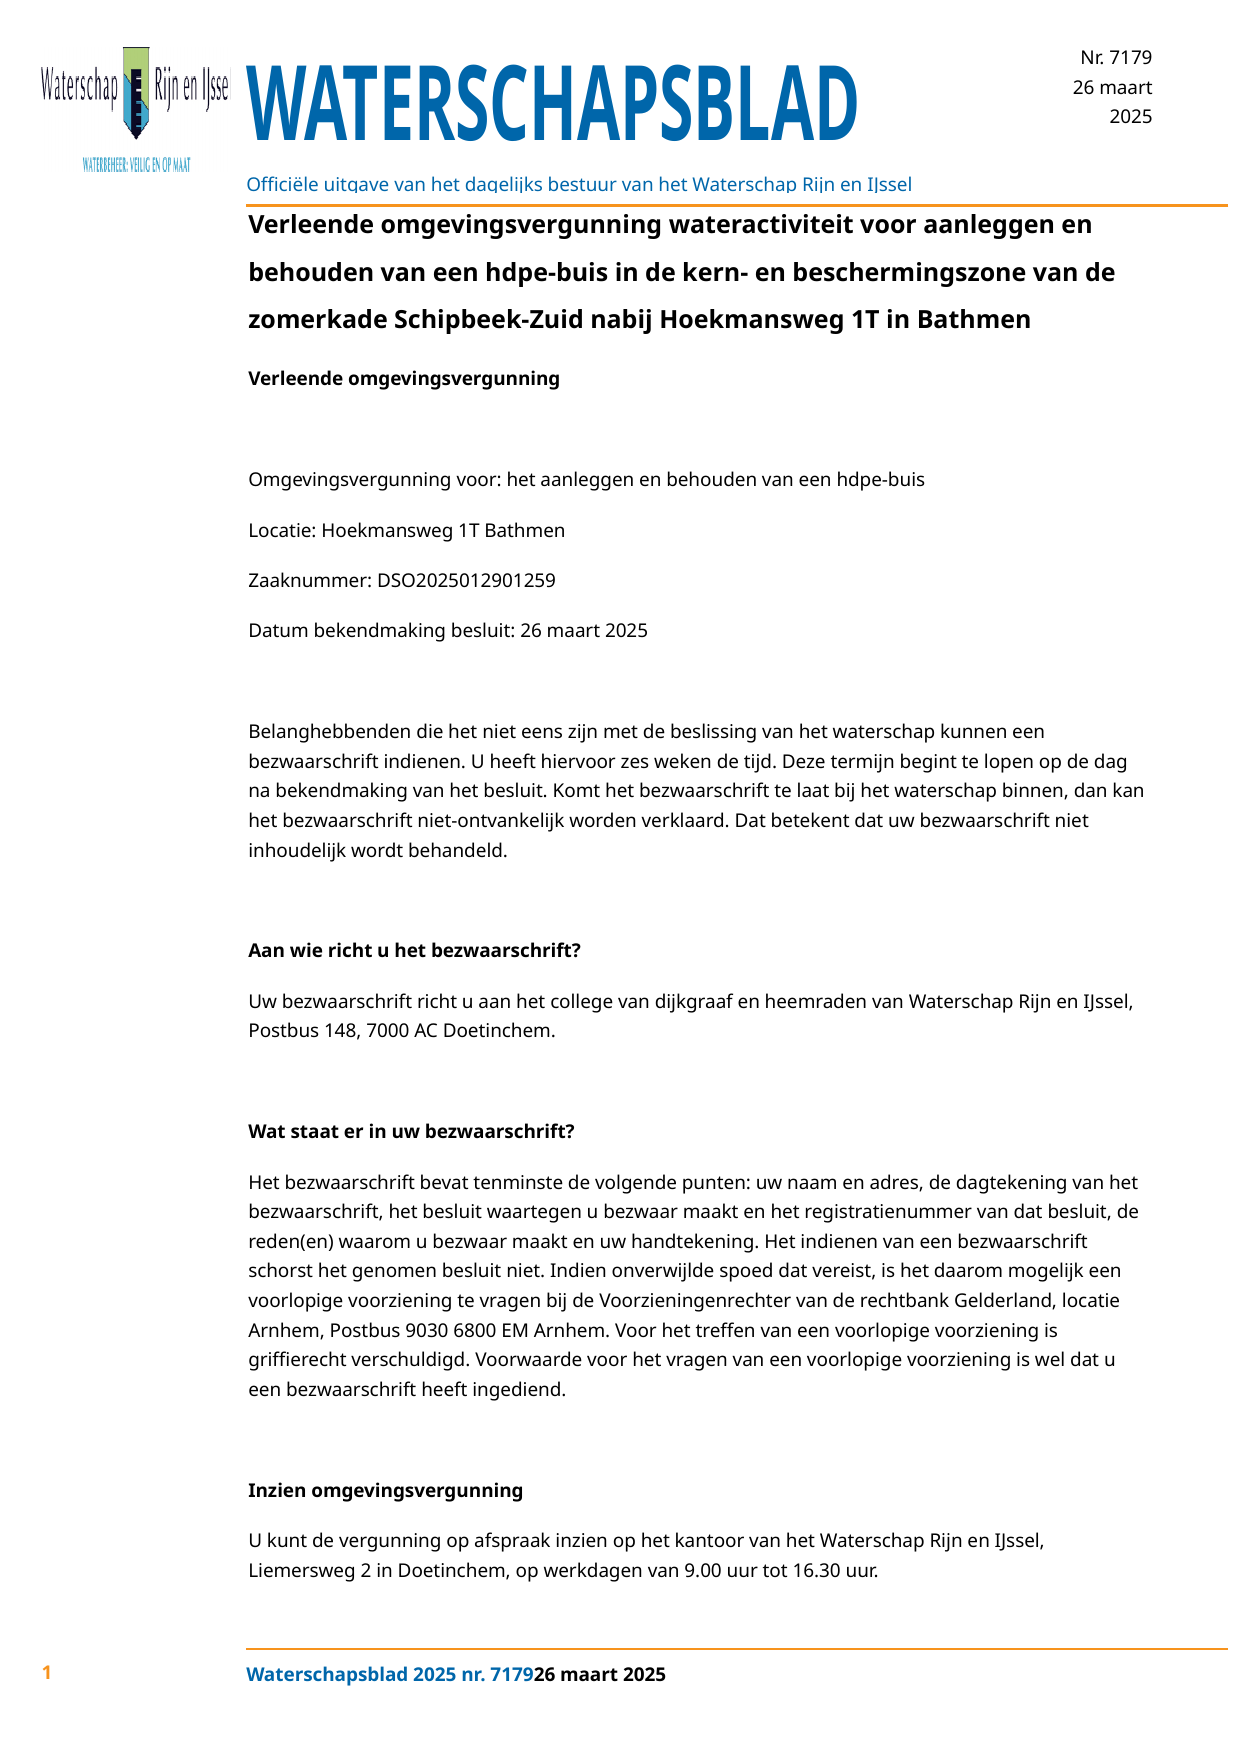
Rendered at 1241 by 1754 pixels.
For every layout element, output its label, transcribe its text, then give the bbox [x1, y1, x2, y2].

text Aan wie richt u het bezwaarschrift? [248, 938, 1152, 963]
text Belanghebbenden die het niet eens zijn met de beslissing van het waterschap kunnen een bezwaarschrift indienen. U heeft hiervoor zes weken de tijd. Deze termijn begint te lopen op de dag na bekendmaking van het besluit. Komt het bezwaarschrift te laat bij het waterschap binnen, dan kan het bezwaarschrift niet-ontvankelijk worden verklaard. Dat betekent dat uw bezwaarschrift niet inhoudelijk wordt behandeld. [248, 718, 1152, 862]
text U kunt de vergunning op afspraak inzien op het kantoor van het Waterschap Rijn en IJssel, Liemersweg 2 in Doetinchem, op werkdagen van 9.00 uur tot 16.30 uur. [248, 1527, 1152, 1582]
text Locatie: Hoekmansweg 1T Bathmen [248, 517, 1152, 542]
text Het bezwaarschrift bevat tenminste de volgende punten: uw naam en adres, de dagtekening van het bezwaarschrift, het besluit waartegen u bezwaar maakt en het registratienummer van dat besluit, de reden(en) waarom u bezwaar maakt en uw handtekening. Het indienen van een bezwaarschrift schorst het genomen besluit niet. Indien onverwijlde spoed dat vereist, is het daarom mogelijk een voorlopige voorziening te vragen bij de Voorzieningenrechter van de rechtbank Gelderland, locatie Arnhem, Postbus 9030 6800 EM Arnhem. Voor het treffen van een voorlopige voorziening is griffierecht verschuldigd. Voorwaarde voor het vragen van een voorlopige voorziening is wel dat u een bezwaarschrift heeft ingediend. [248, 1169, 1152, 1402]
text Datum bekendmaking besluit: 26 maart 2025 [248, 618, 1152, 643]
text Omgevingsvergunning voor: het aanleggen en behouden van een hdpe-buis [248, 466, 1152, 492]
text Uw bezwaarschrift richt u aan het college van dijkgraaf en heemraden van Waterschap Rijn en IJssel, Postbus 148, 7000 AC Doetinchem. [248, 988, 1152, 1043]
text Verleende omgevingsvergunning wateractiviteit voor aanleggen en behouden van een hdpe-buis in de kern- en beschermingszone van de zomerkade Schipbeek-Zuid nabij Hoekmansweg 1T in Bathmen [248, 207, 1152, 336]
picture [41, 47, 231, 172]
text Inzien omgevingsvergunning [248, 1477, 1152, 1502]
text Verleende omgevingsvergunning [248, 366, 1152, 391]
text Wat staat er in uw bezwaarschrift? [248, 1118, 1152, 1144]
text Zaaknummer: DSO2025012901259 [248, 567, 1152, 593]
